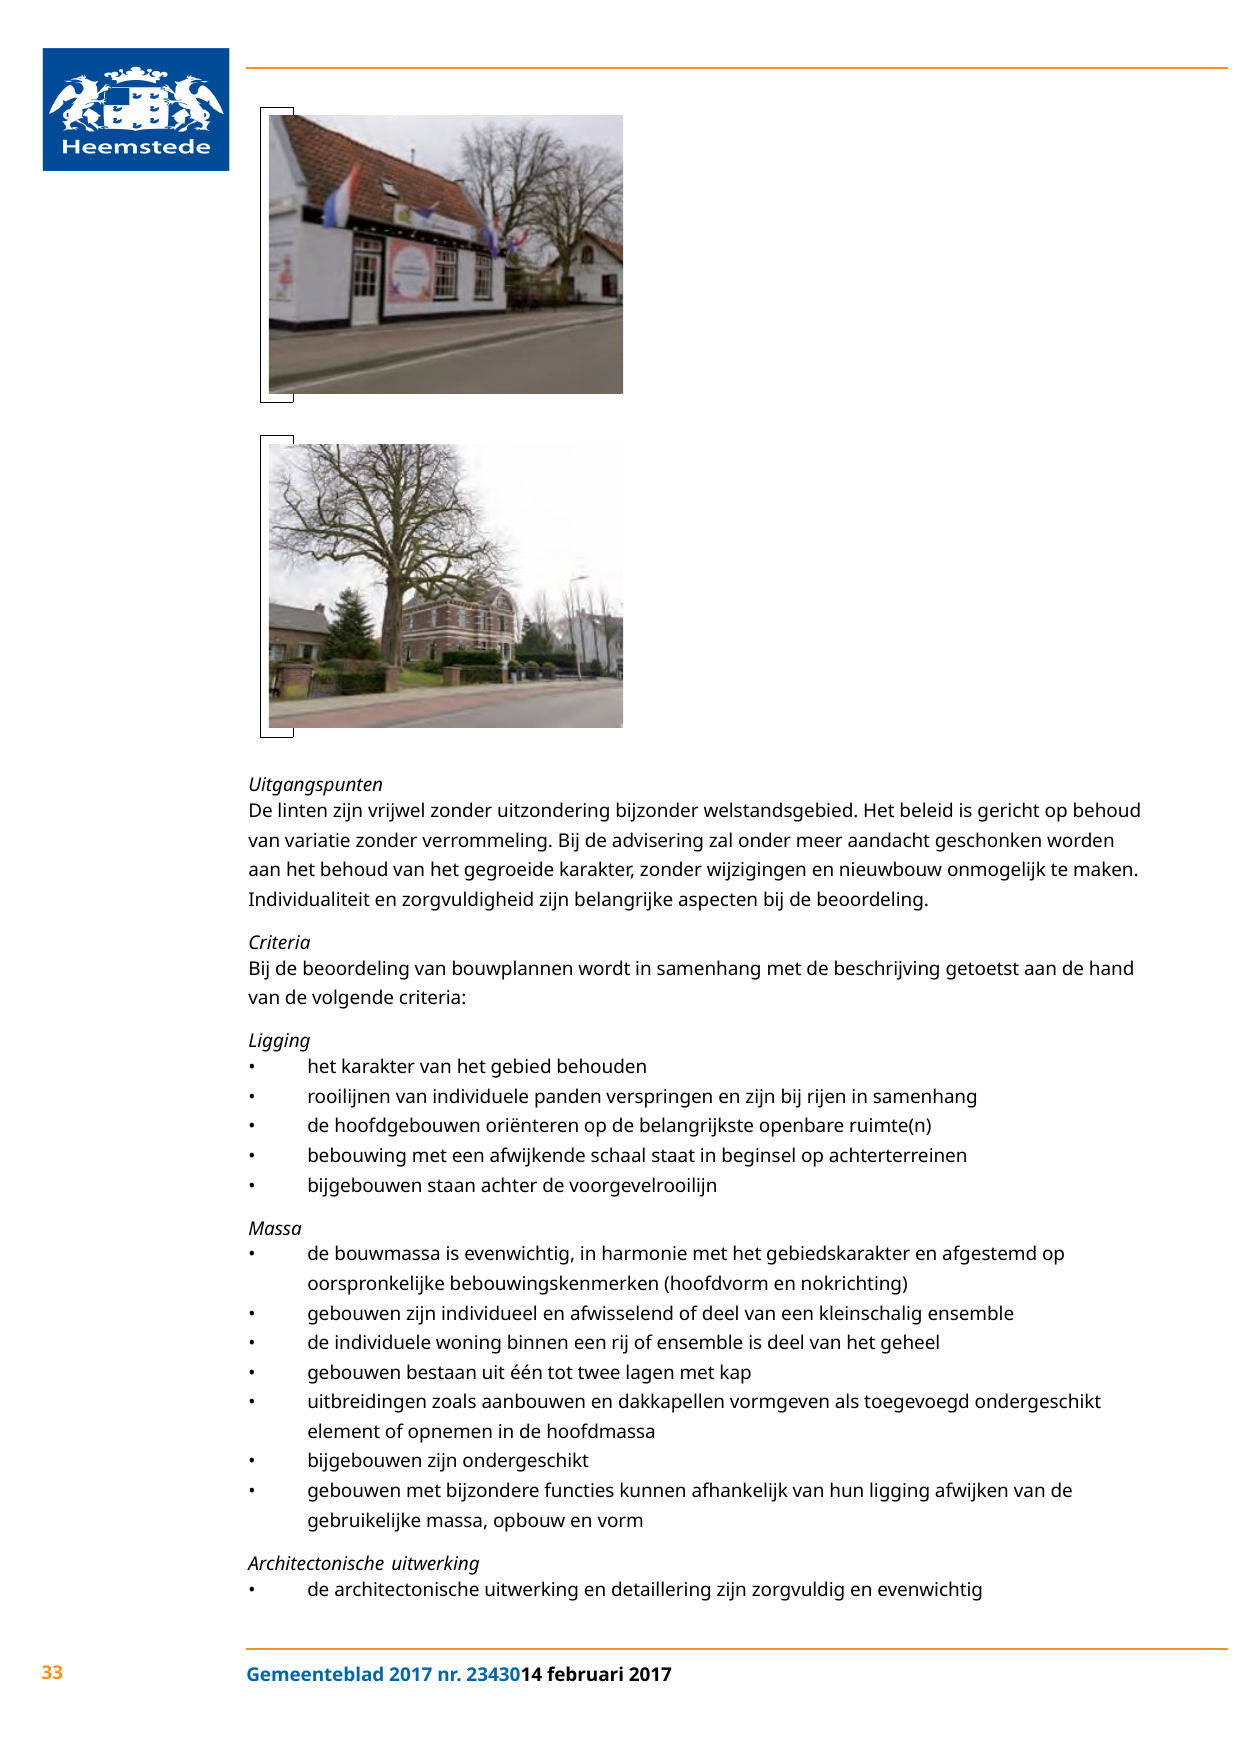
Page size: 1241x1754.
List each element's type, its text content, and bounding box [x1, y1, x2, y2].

text Architectonische uitwerking [248, 1550, 1152, 1576]
list uitbreidingen zoals aanbouwen en dakkapellen vormgeven als toegevoegd ondergeschikt element of opnemen in de hoofdmassa [248, 1388, 1152, 1444]
text Massa [248, 1215, 1152, 1241]
text De linten zijn vrijwel zonder uitzondering bijzonder welstandsgebied. Het beleid is gericht op behoud van variatie zonder verrommeling. Bij de advisering zal onder meer aandacht geschonken worden aan het behoud van het gegroeide karakter, zonder wijzigingen en nieuwbouw onmogelijk te maken. Individualiteit en zorgvuldigheid zijn belangrijke aspecten bij de beoordeling. [248, 797, 1152, 912]
list de hoofdgebouwen oriënteren op de belangrijkste openbare ruimte(n) [248, 1113, 1152, 1138]
list het karakter van het gebied behouden [248, 1053, 1152, 1079]
list gebouwen met bijzondere functies kunnen afhankelijk van hun ligging afwijken van de gebruikelijke massa, opbouw en vorm [248, 1477, 1152, 1533]
text Criteria [248, 929, 1152, 955]
list de architectonische uitwerking en detaillering zijn zorgvuldig en evenwichtig [248, 1576, 1152, 1601]
list bebouwing met een afwijkende schaal staat in beginsel op achterterreinen [248, 1142, 1152, 1168]
text Ligging [248, 1028, 1152, 1053]
list de bouwmassa is evenwichtig, in harmonie met het gebiedskarakter en afgestemd op oorspronkelijke bebouwingskenmerken (hoofdvorm en nokrichting) [248, 1241, 1152, 1296]
picture [268, 444, 624, 728]
text Bij de beoordeling van bouwplannen wordt in samenhang met de beschrijving getoetst aan de hand van de volgende criteria: [248, 955, 1152, 1010]
picture [41, 47, 231, 172]
picture [268, 115, 624, 394]
text Uitgangspunten [248, 772, 1152, 797]
list de individuele woning binnen een rij of ensemble is deel van het geheel [248, 1329, 1152, 1355]
list gebouwen zijn individueel en afwisselend of deel van een kleinschalig ensemble [248, 1300, 1152, 1326]
list gebouwen bestaan uit één tot twee lagen met kap [248, 1359, 1152, 1385]
list bijgebouwen staan achter de voorgevelrooilijn [248, 1172, 1152, 1197]
list rooilijnen van individuele panden verspringen en zijn bij rijen in samenhang [248, 1083, 1152, 1109]
list bijgebouwen zijn ondergeschikt [248, 1448, 1152, 1473]
